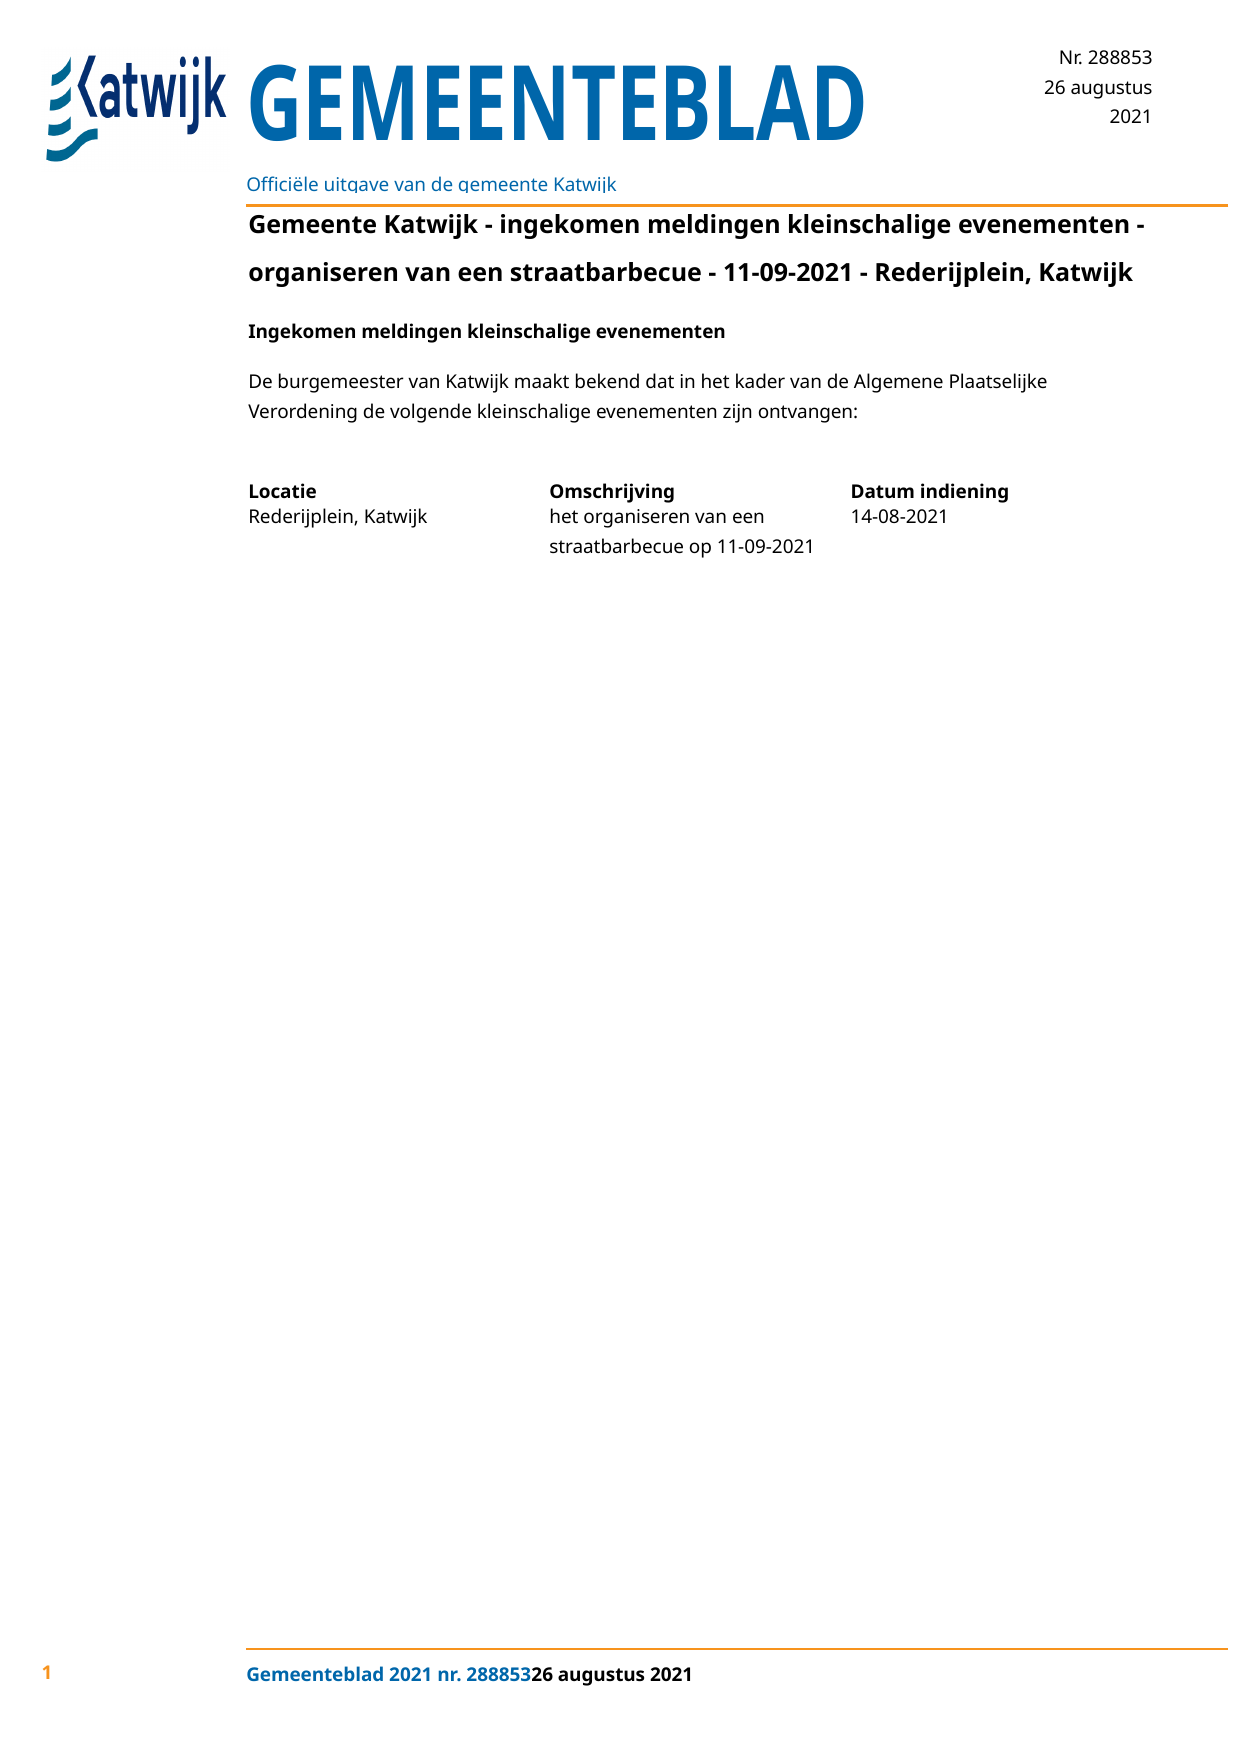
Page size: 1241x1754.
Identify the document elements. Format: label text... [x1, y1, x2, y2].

table_cell het organiseren van een straatbarbecue op 11-09-2021 [549, 504, 850, 559]
table_header Locatie [248, 478, 549, 504]
table_header Omschrijving [549, 478, 850, 504]
text De burgemeester van Katwijk maakt bekend dat in het kader van de Algemene Plaatselijke Verordening de volgende kleinschalige evenementen zijn ontvangen: [248, 368, 1152, 424]
table_cell Rederijplein, Katwijk [248, 504, 549, 559]
table_cell 14-08-2021 [850, 504, 1152, 559]
text Ingekomen meldingen kleinschalige evenementen [248, 318, 1152, 344]
table_header Datum indiening [850, 478, 1152, 504]
picture [41, 47, 231, 172]
text Gemeente Katwijk - ingekomen meldingen kleinschalige evenementen - organiseren van een straatbarbecue - 11-09-2021 - Rederijplein, Katwijk [248, 207, 1152, 288]
